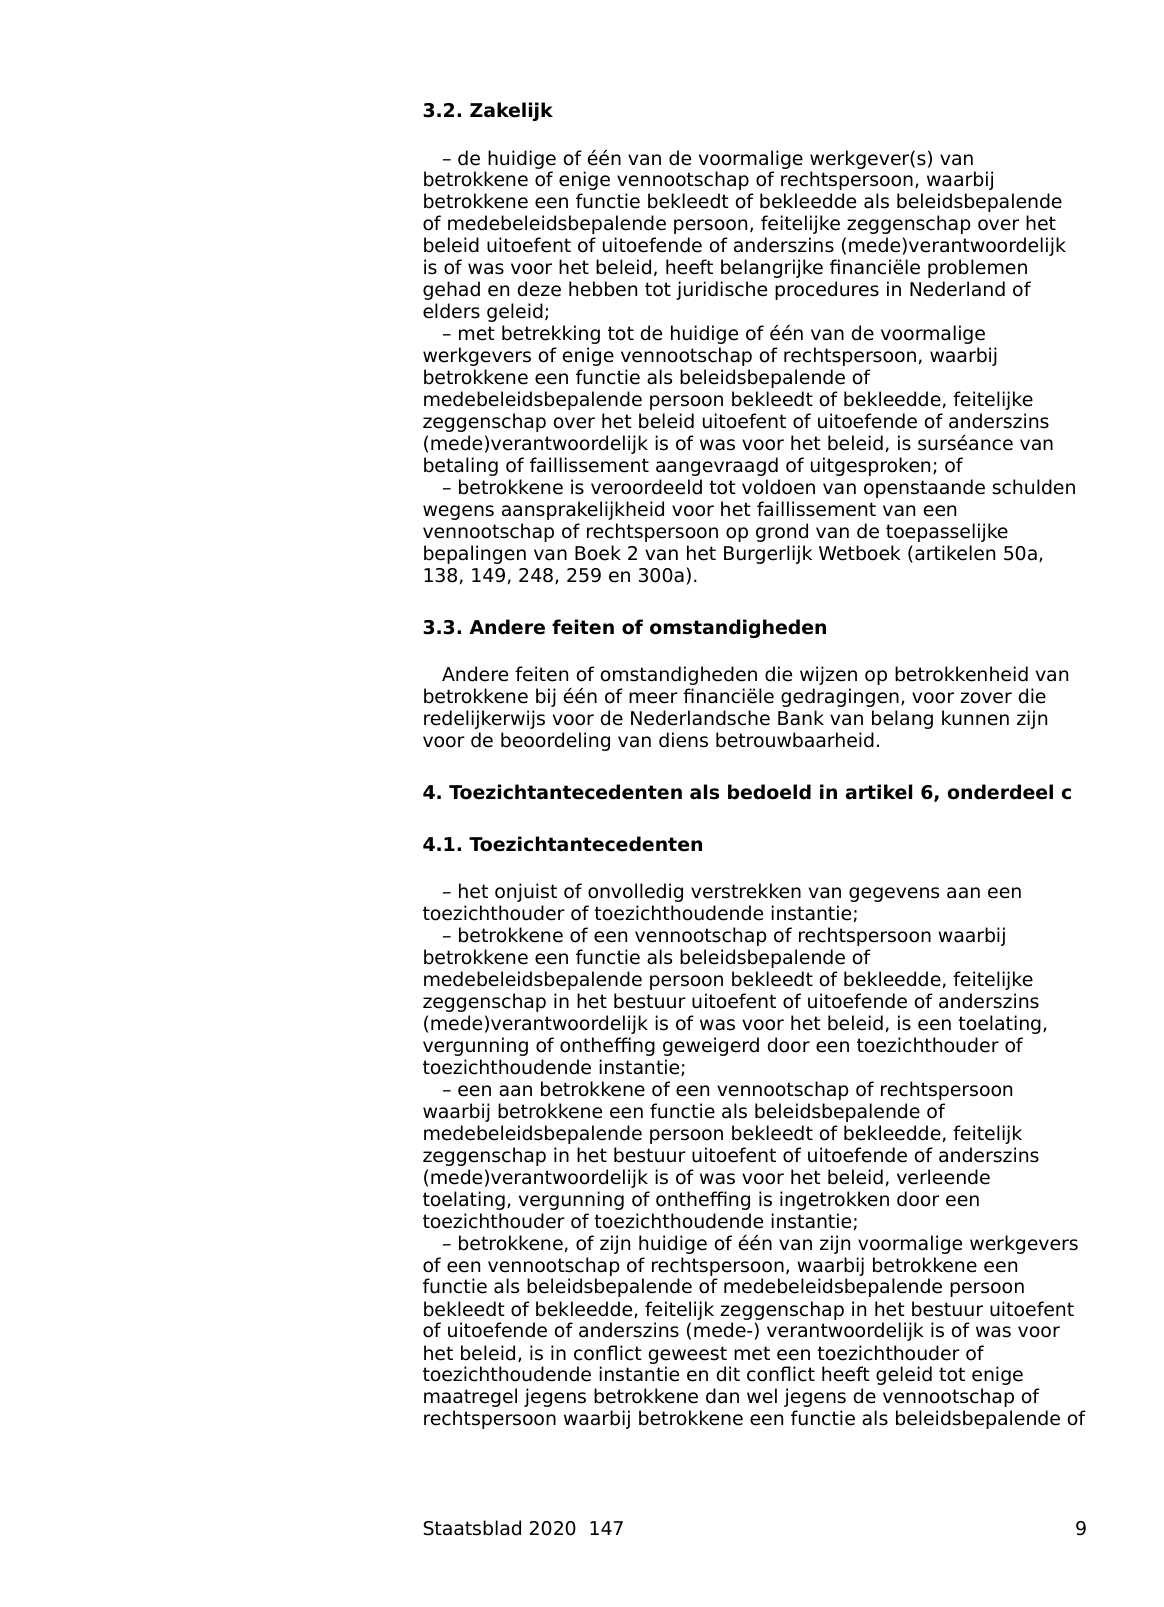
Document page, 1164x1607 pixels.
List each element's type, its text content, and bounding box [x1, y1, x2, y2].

subtitle 3.2. Zakelijk [422, 100, 1087, 122]
subtitle 4.1. Toezichtantecedenten [422, 834, 1087, 856]
text – het onjuist of onvolledig verstrekken van gegevens aan een toezichthouder of toezichthoudende instantie; [422, 881, 1087, 925]
text – betrokkene, of zijn huidige of één van zijn voormalige werkgevers of een vennootschap of rechtspersoon, waarbij betrokkene een functie als beleidsbepalende of medebeleidsbepalende persoon bekleedt of bekleedde, feitelijk zeggenschap in het bestuur uitoefent of uitoefende of anderszins (mede-) verantwoordelijk is of was voor het beleid, is in conflict geweest met een toezichthouder of toezichthoudende instantie en dit conflict heeft geleid tot enige maatregel jegens betrokkene dan wel jegens de vennootschap of rechtspersoon waarbij betrokkene een functie als beleidsbepalende of [422, 1232, 1087, 1430]
text – betrokkene of een vennootschap of rechtspersoon waarbij betrokkene een functie als beleidsbepalende of medebeleidsbepalende persoon bekleedt of bekleedde, feitelijke zeggenschap in het bestuur uitoefent of uitoefende of anderszins (mede)verantwoordelijk is of was voor het beleid, is een toelating, vergunning of ontheffing geweigerd door een toezichthouder of toezichthoudende instantie; [422, 925, 1087, 1079]
subtitle 4. Toezichtantecedenten als bedoeld in artikel 6, onderdeel c [422, 782, 1087, 804]
text – met betrekking tot de huidige of één van de voormalige werkgevers of enige vennootschap of rechtspersoon, waarbij betrokkene een functie als beleidsbepalende of medebeleidsbepalende persoon bekleedt of bekleedde, feitelijke zeggenschap over het beleid uitoefent of uitoefende of anderszins (mede)verantwoordelijk is of was voor het beleid, is surséance van betaling of faillissement aangevraagd of uitgesproken; of [422, 323, 1087, 477]
text – betrokkene is veroordeeld tot voldoen van openstaande schulden wegens aansprakelijkheid voor het faillissement van een vennootschap of rechtspersoon op grond van de toepasselijke bepalingen van Boek 2 van het Burgerlijk Wetboek (artikelen 50a, 138, 149, 248, 259 en 300a). [422, 477, 1087, 587]
subtitle 3.3. Andere feiten of omstandigheden [422, 617, 1087, 639]
text – een aan betrokkene of een vennootschap of rechtspersoon waarbij betrokkene een functie als beleidsbepalende of medebeleidsbepalende persoon bekleedt of bekleedde, feitelijk zeggenschap in het bestuur uitoefent of uitoefende of anderszins (mede)verantwoordelijk is of was voor het beleid, verleende toelating, vergunning of ontheffing is ingetrokken door een toezichthouder of toezichthoudende instantie; [422, 1079, 1087, 1232]
text Andere feiten of omstandigheden die wijzen op betrokkenheid van betrokkene bij één of meer financiële gedragingen, voor zover die redelijkerwijs voor de Nederlandsche Bank van belang kunnen zijn voor de beoordeling van diens betrouwbaarheid. [422, 664, 1087, 752]
text – de huidige of één van de voormalige werkgever(s) van betrokkene of enige vennootschap of rechtspersoon, waarbij betrokkene een functie bekleedt of bekleedde als beleidsbepalende of medebeleidsbepalende persoon, feitelijke zeggenschap over het beleid uitoefent of uitoefende of anderszins (mede)verantwoordelijk is of was voor het beleid, heeft belangrijke financiële problemen gehad en deze hebben tot juridische procedures in Nederland of elders geleid; [422, 147, 1087, 323]
